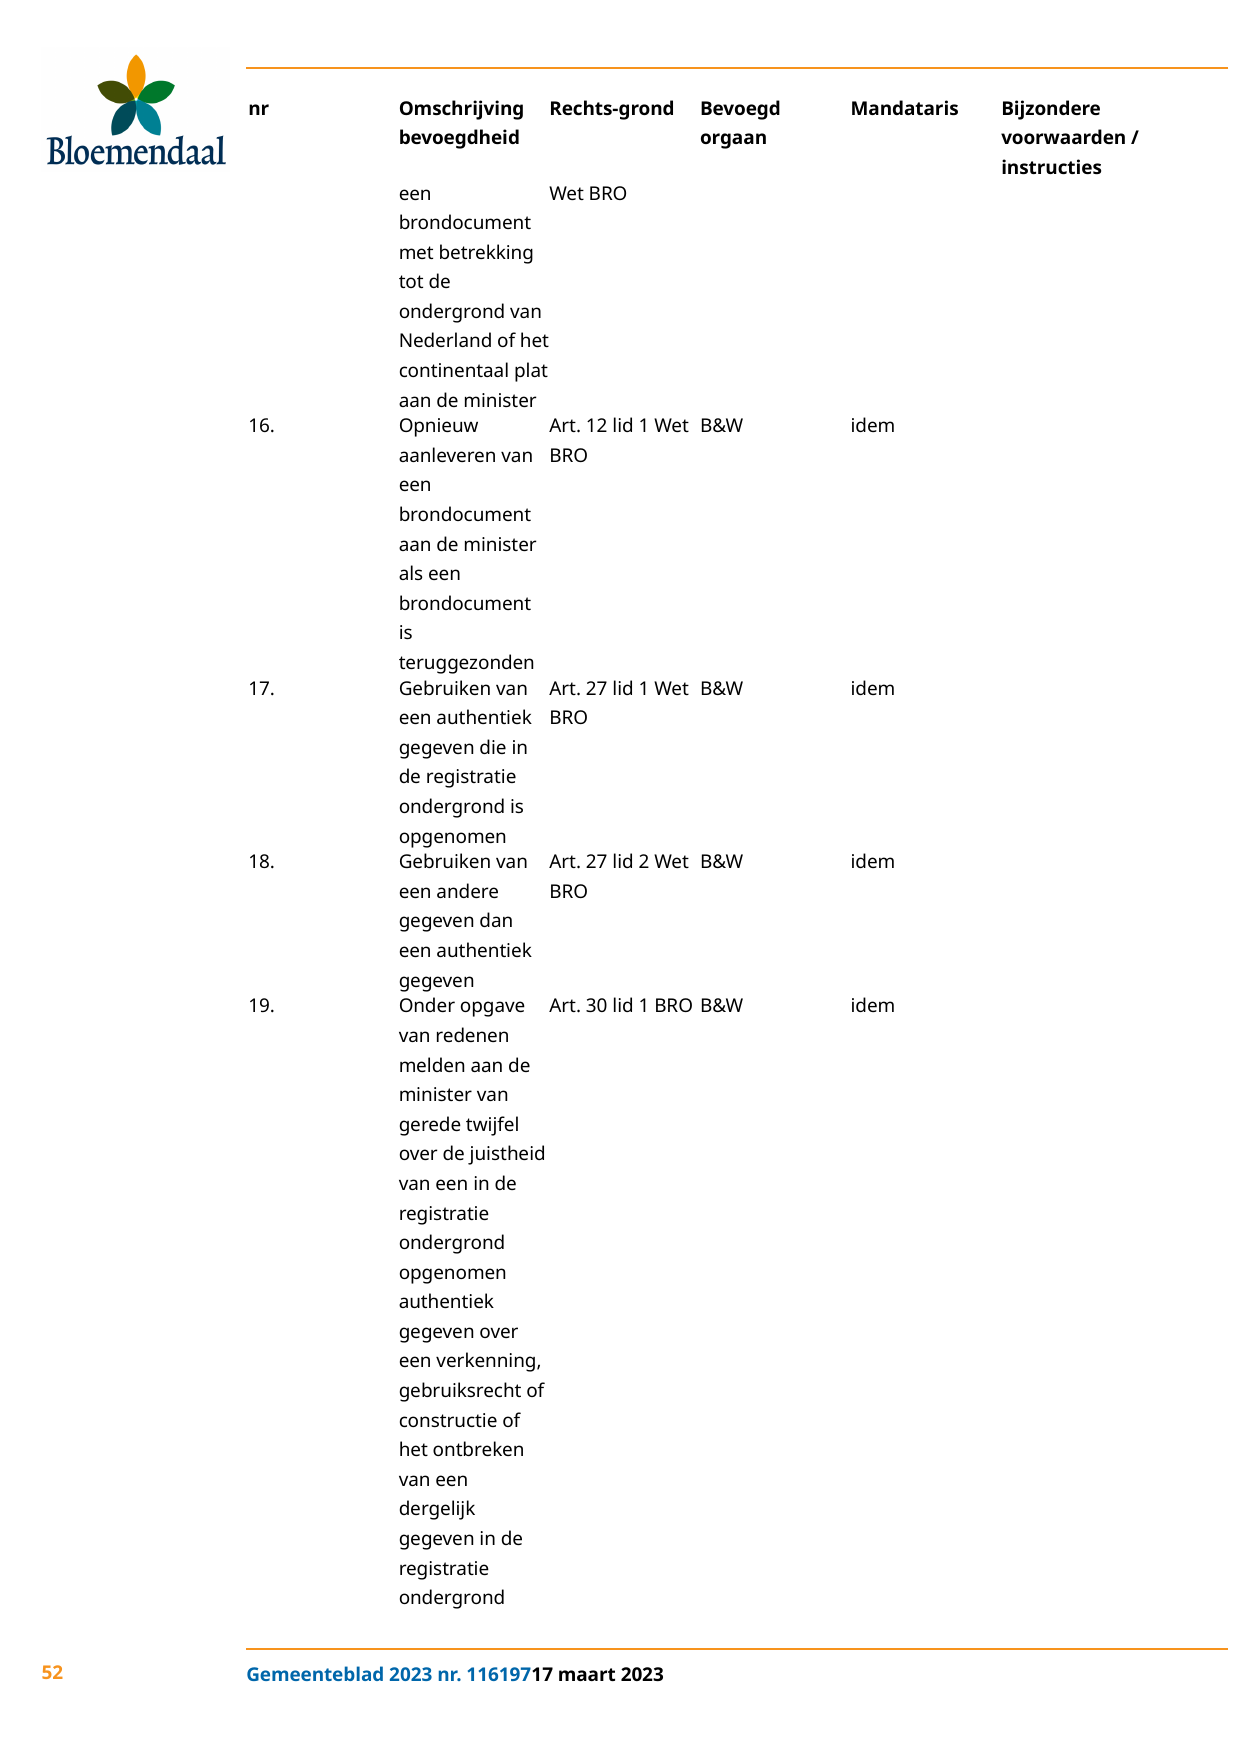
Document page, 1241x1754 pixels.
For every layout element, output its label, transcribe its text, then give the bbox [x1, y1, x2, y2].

table_cell [1001, 675, 1152, 848]
table_header Omschrijving bevoegdheid [399, 95, 549, 180]
table_cell B&W [700, 675, 850, 848]
table_cell [248, 675, 398, 848]
table_cell [700, 180, 850, 412]
table_cell idem [850, 849, 1001, 993]
table_cell [1001, 849, 1152, 993]
table_cell idem [850, 675, 1001, 848]
table_cell B&W [700, 413, 850, 675]
table_cell [1001, 413, 1152, 675]
table_cell [248, 413, 398, 675]
table_cell Wet BRO [549, 180, 700, 412]
table_cell [850, 180, 1001, 412]
table_cell Opnieuw aanleveren van een brondocument aan de minister als een brondocument is teruggezonden [399, 413, 549, 675]
table_cell Onder opgave van redenen melden aan de minister van gerede twijfel over de juistheid van een in de registratie ondergrond opgenomen authentiek gegeven over een verkenning, gebruiksrecht of constructie of het ontbreken van een dergelijk gegeven in de registratie ondergrond [399, 993, 549, 1610]
picture [41, 47, 231, 172]
table_cell [248, 849, 398, 993]
table_cell Gebruiken van een andere gegeven dan een authentiek gegeven [399, 849, 549, 993]
table_header Bijzondere voorwaarden / instructies [1001, 95, 1152, 180]
table_cell Art. 27 lid 1 Wet BRO [549, 675, 700, 848]
table_header nr [248, 95, 398, 180]
table_header Mandataris [850, 95, 1001, 180]
table_cell een brondocument met betrekking tot de ondergrond van Nederland of het continentaal plat aan de minister [399, 180, 549, 412]
table_cell idem [850, 993, 1001, 1610]
table_cell Art. 30 lid 1 BRO [549, 993, 700, 1610]
table_cell idem [850, 413, 1001, 675]
table_cell Art. 12 lid 1 Wet BRO [549, 413, 700, 675]
table_cell [1001, 993, 1152, 1610]
table_cell B&W [700, 849, 850, 993]
table_header Rechts-grond [549, 95, 700, 180]
table_cell [248, 993, 398, 1610]
table_cell [248, 180, 398, 412]
table_cell Art. 27 lid 2 Wet BRO [549, 849, 700, 993]
table_cell [1001, 180, 1152, 412]
table_header Bevoegd orgaan [700, 95, 850, 180]
table_cell B&W [700, 993, 850, 1610]
table_cell Gebruiken van een authentiek gegeven die in de registratie ondergrond is opgenomen [399, 675, 549, 848]
